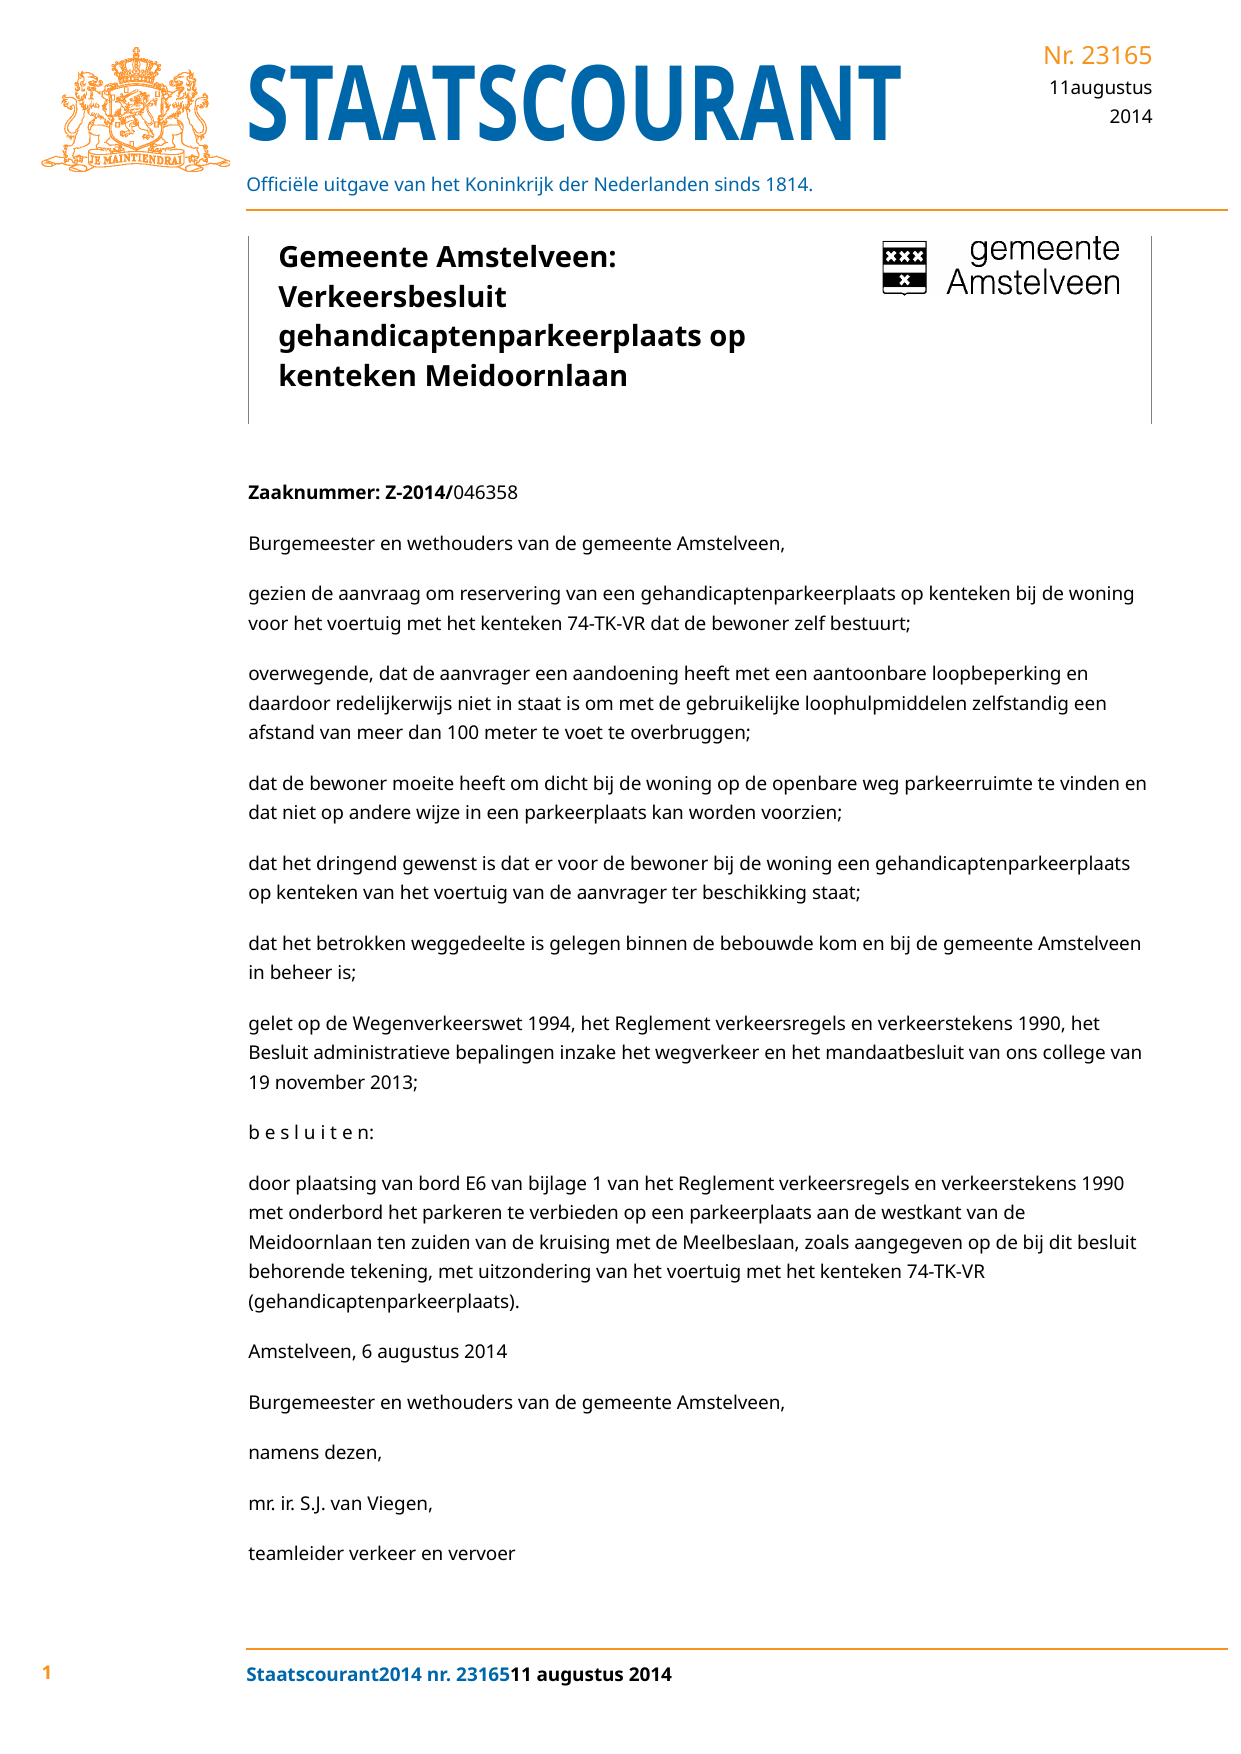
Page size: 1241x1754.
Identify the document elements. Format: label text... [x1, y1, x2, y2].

text b e s l u i t e n: [248, 1119, 1152, 1145]
picture [41, 47, 231, 172]
text dat het betrokken weggedeelte is gelegen binnen de bebouwde kom en bij de gemeente Amstelveen in beheer is; [248, 930, 1152, 985]
text gelet op de Wegenverkeerswet 1994, het Reglement verkeersregels en verkeerstekens 1990, het Besluit administratieve bepalingen inzake het wegverkeer en het mandaatbesluit van ons college van 19 november 2013; [248, 1010, 1152, 1095]
text door plaatsing van bord E6 van bijlage 1 van het Reglement verkeersregels en verkeerstekens 1990 met onderbord het parkeren te verbieden op een parkeerplaats aan de westkant van de Meidoornlaan ten zuiden van de kruising met de Meelbeslaan, zoals aangegeven op de bij dit besluit behorende tekening, met uitzondering van het voertuig met het kenteken 74-TK-VR (gehandicaptenparkeerplaats). [248, 1170, 1152, 1314]
text gezien de aanvraag om reservering van een gehandicaptenparkeerplaats op kenteken bij de woning voor het voertuig met het kenteken 74-TK-VR dat de bewoner zelf bestuurt; [248, 580, 1152, 636]
text mr. ir. S.J. van Viegen, [248, 1490, 1152, 1516]
text teamleider verkeer en vervoer [248, 1540, 1152, 1566]
picture [882, 236, 1119, 296]
text Burgemeester en wethouders van de gemeente Amstelveen, [248, 1389, 1152, 1415]
table_header [850, 236, 1151, 424]
text dat de bewoner moeite heeft om dicht bij de woning op de openbare weg parkeerruimte te vinden en dat niet op andere wijze in een parkeerplaats kan worden voorzien; [248, 770, 1152, 825]
text overwegende, dat de aanvrager een aandoening heeft met een aantoonbare loopbeperking en daardoor redelijkerwijs niet in staat is om met de gebruikelijke loophulpmiddelen zelfstandig een afstand van meer dan 100 meter te voet te overbruggen; [248, 660, 1152, 745]
text Burgemeester en wethouders van de gemeente Amstelveen, [248, 530, 1152, 556]
text Zaaknummer: Z-2014/046358 [248, 479, 1152, 505]
text namens dezen, [248, 1439, 1152, 1465]
text Amstelveen, 6 augustus 2014 [248, 1338, 1152, 1364]
table_header Gemeente Amstelveen: Verkeersbesluit gehandicaptenparkeerplaats op kenteken Meidoornlaan [249, 236, 850, 424]
text dat het dringend gewenst is dat er voor de bewoner bij de woning een gehandicaptenparkeerplaats op kenteken van het voertuig van de aanvrager ter beschikking staat; [248, 850, 1152, 905]
